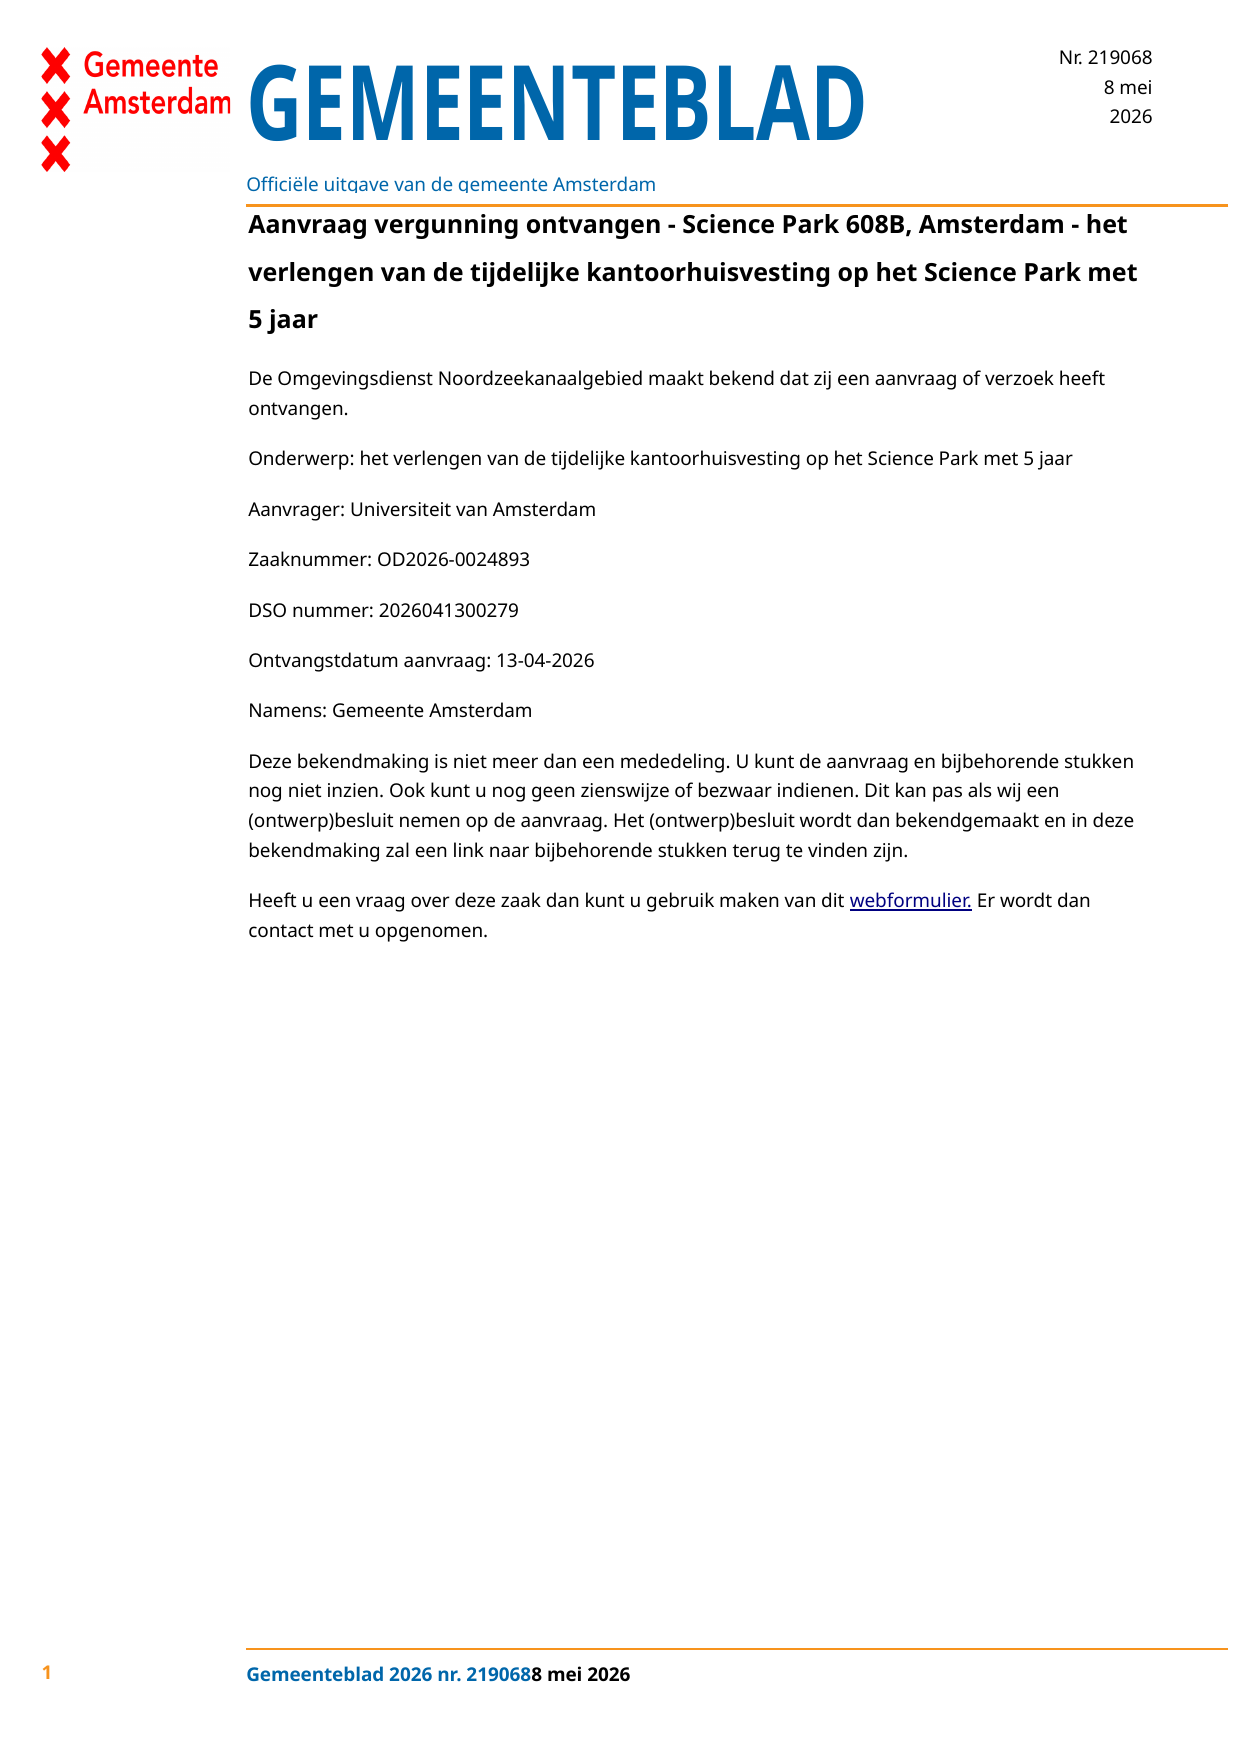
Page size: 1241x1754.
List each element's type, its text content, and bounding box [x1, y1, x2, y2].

text Onderwerp: het verlengen van de tijdelijke kantoorhuisvesting op het Science Park met 5 jaar [248, 446, 1152, 471]
text Zaaknummer: OD2026-0024893 [248, 546, 1152, 572]
text Namens: Gemeente Amsterdam [248, 698, 1152, 723]
text Deze bekendmaking is niet meer dan een mededeling. U kunt de aanvraag en bijbehorende stukken nog niet inzien. Ook kunt u nog geen zienswijze of bezwaar indienen. Dit kan pas als wij een (ontwerp)besluit nemen op de aanvraag. Het (ontwerp)besluit wordt dan bekendgemaakt en in deze bekendmaking zal een link naar bijbehorende stukken terug te vinden zijn. [248, 748, 1152, 862]
text DSO nummer: 2026041300279 [248, 597, 1152, 622]
text Aanvrager: Universiteit van Amsterdam [248, 496, 1152, 522]
text Ontvangstdatum aanvraag: 13-04-2026 [248, 647, 1152, 673]
text Heeft u een vraag over deze zaak dan kunt u gebruik maken van dit webformulier. Er wordt dan contact met u opgenomen. [248, 887, 1152, 942]
text De Omgevingsdienst Noordzeekanaalgebied maakt bekend dat zij een aanvraag of verzoek heeft ontvangen. [248, 366, 1152, 421]
picture [41, 47, 231, 172]
text Aanvraag vergunning ontvangen - Science Park 608B, Amsterdam - het verlengen van de tijdelijke kantoorhuisvesting op het Science Park met 5 jaar [248, 207, 1152, 336]
